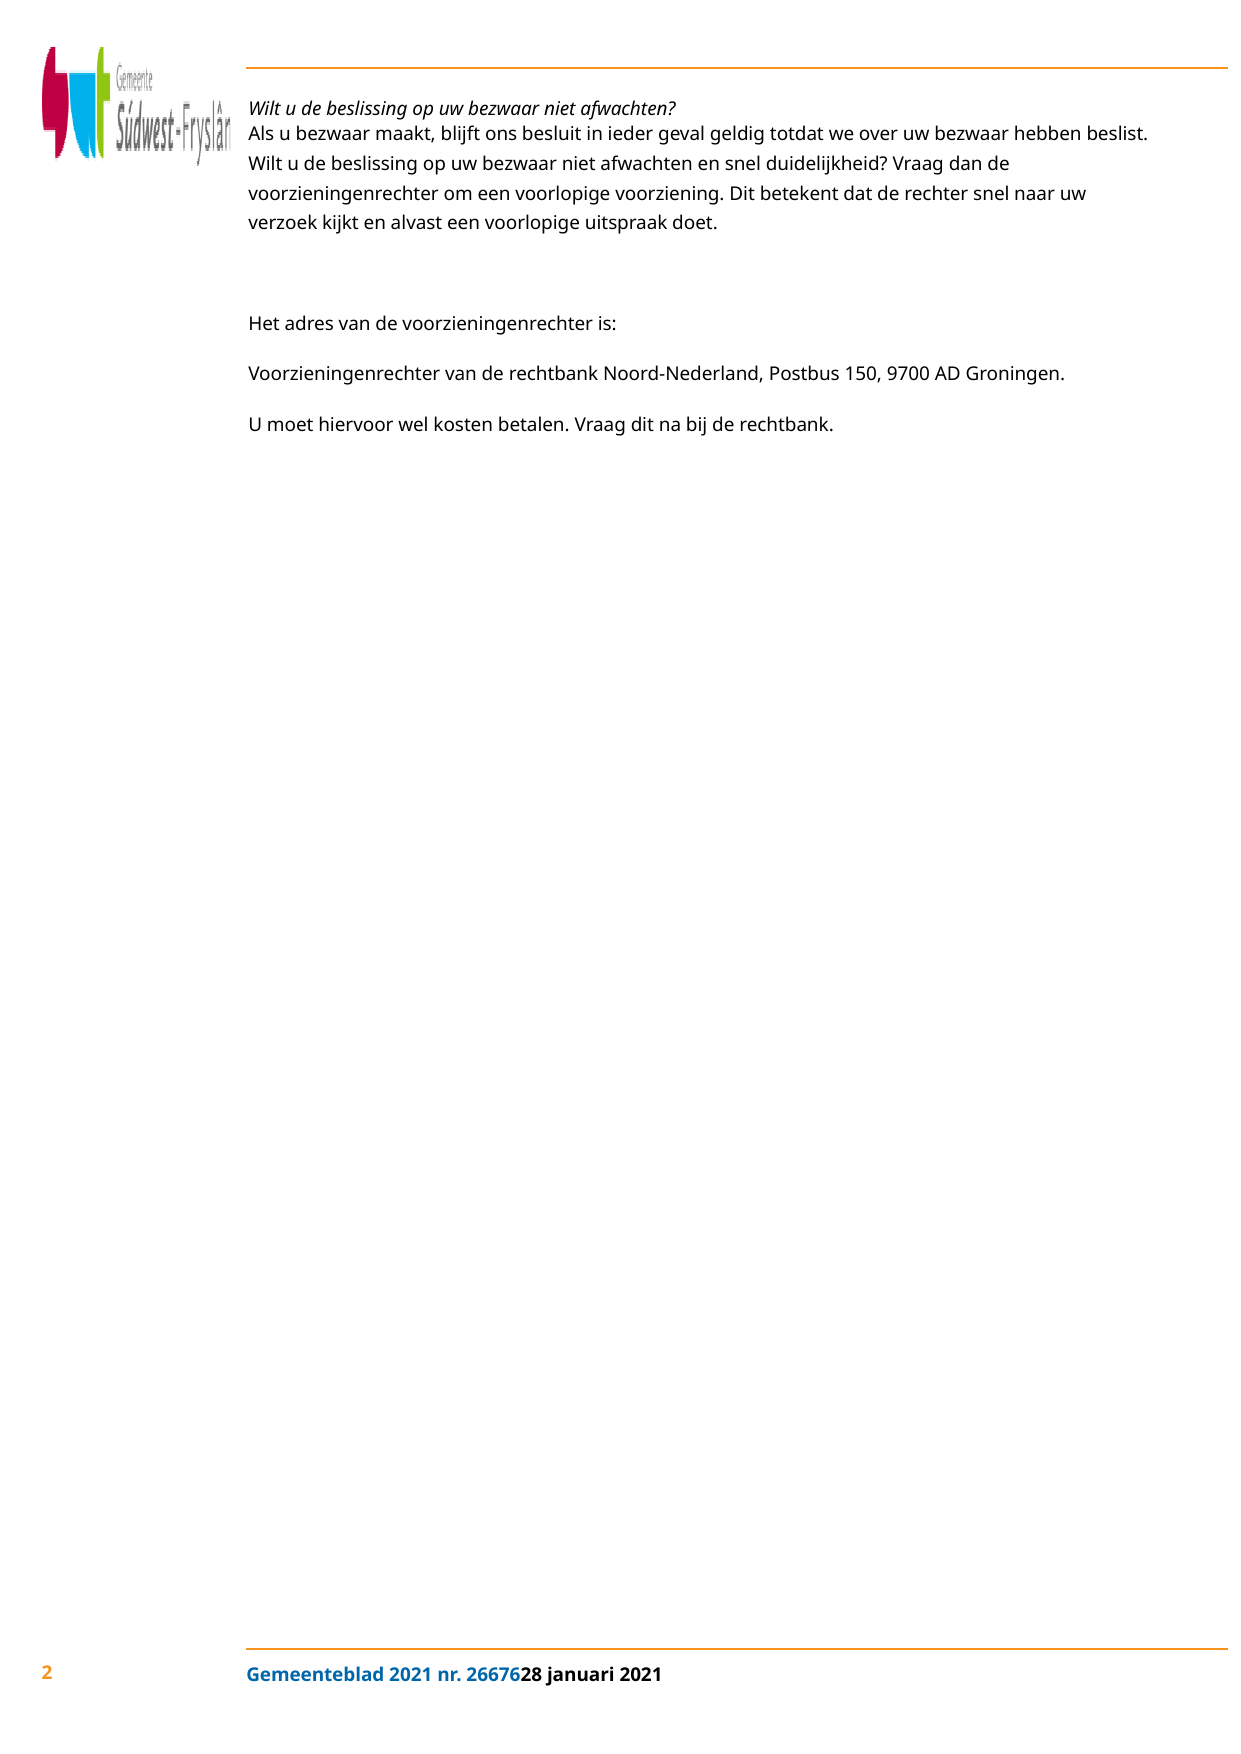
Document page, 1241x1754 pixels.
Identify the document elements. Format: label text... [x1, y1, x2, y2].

text Voorzieningenrechter van de rechtbank Noord-Nederland, Postbus 150, 9700 AD Groningen. [248, 361, 1152, 386]
text U moet hiervoor wel kosten betalen. Vraag dit na bij de rechtbank. [248, 411, 1152, 437]
picture [41, 47, 231, 172]
text Als u bezwaar maakt, blijft ons besluit in ieder geval geldig totdat we over uw bezwaar hebben beslist. Wilt u de beslissing op uw bezwaar niet afwachten en snel duidelijkheid? Vraag dan de voorzieningenrechter om een voorlopige voorziening. Dit betekent dat de rechter snel naar uw verzoek kijkt en alvast een voorlopige uitspraak doet. [248, 121, 1152, 235]
text Het adres van de voorzieningenrechter is: [248, 310, 1152, 336]
text Wilt u de beslissing op uw bezwaar niet afwachten? [248, 95, 1152, 121]
